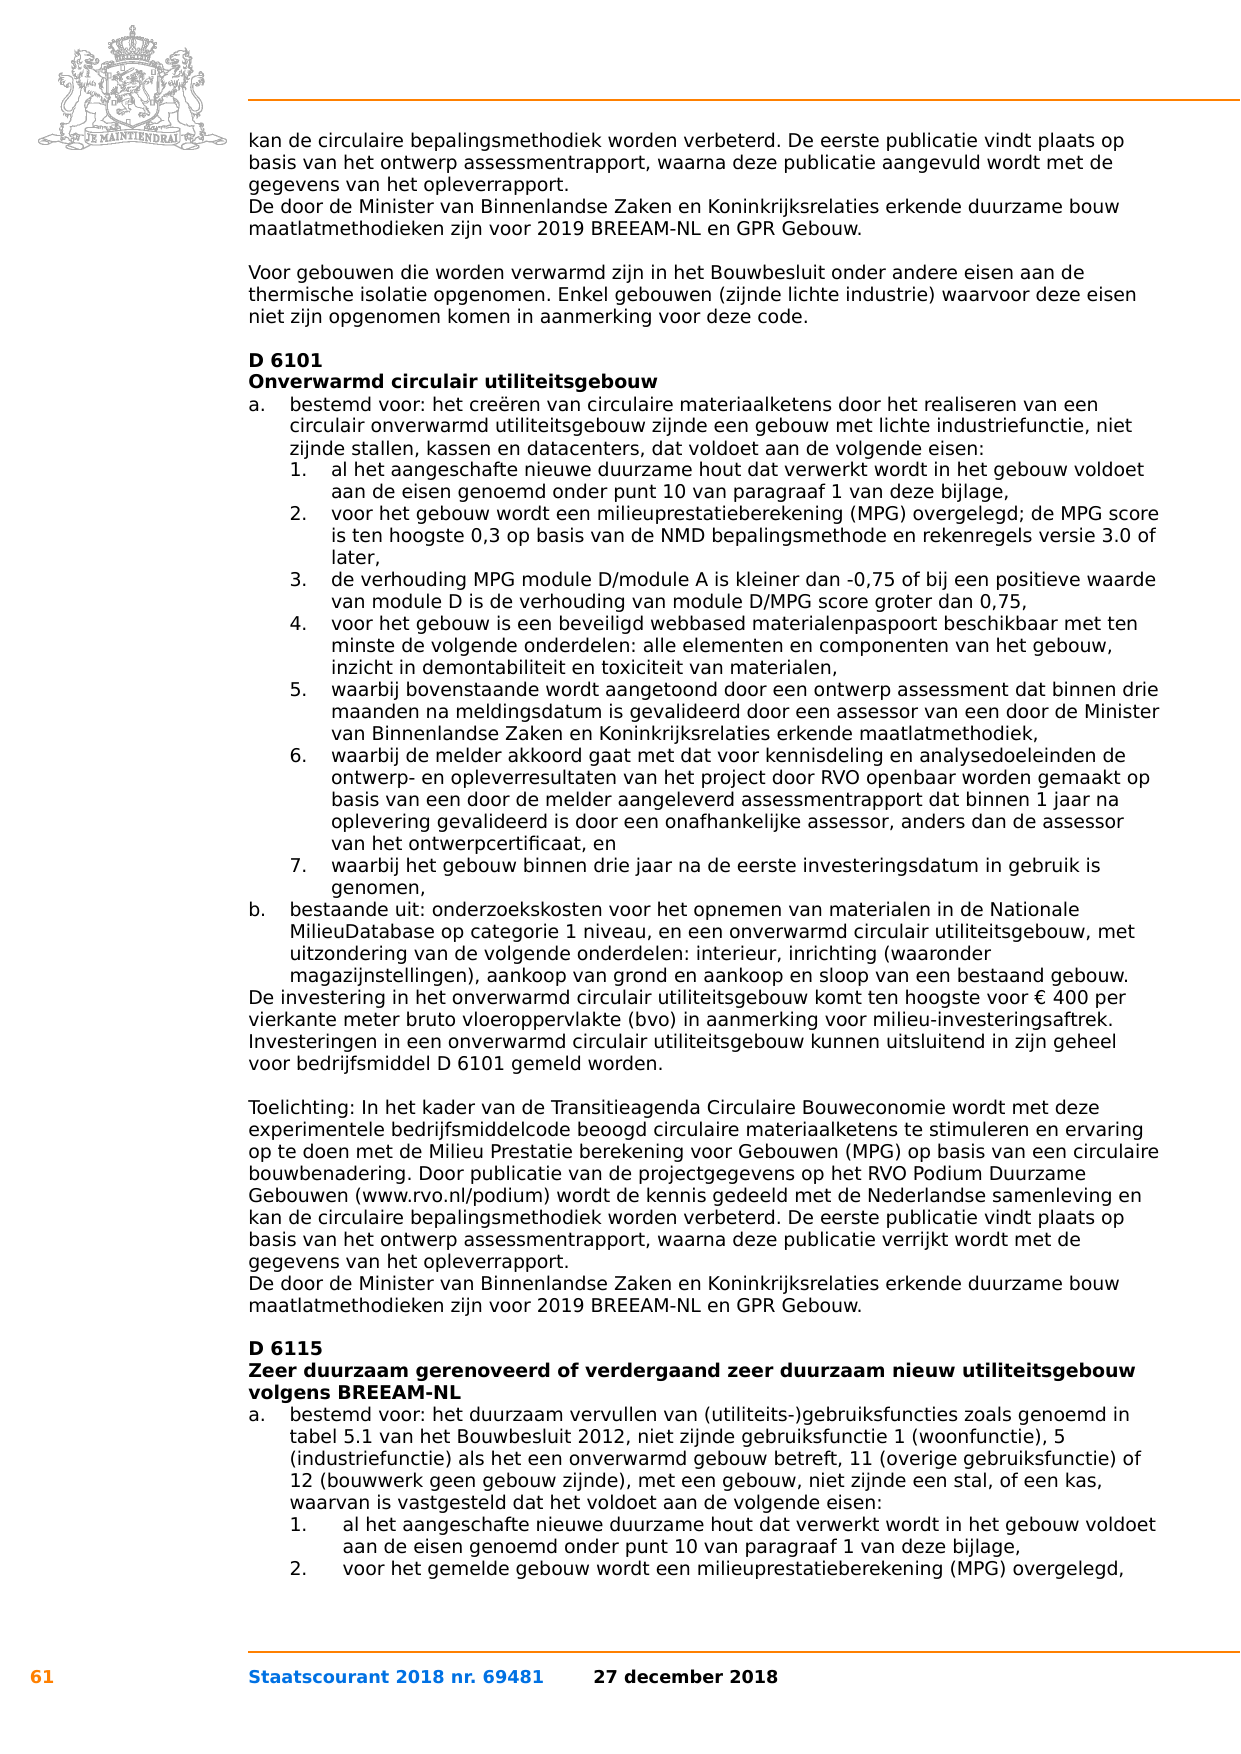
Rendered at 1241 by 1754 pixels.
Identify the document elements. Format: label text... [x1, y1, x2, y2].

text kan de circulaire bepalingsmethodiek worden verbeterd. De eerste publicatie vindt plaats op basis van het ontwerp assessmentrapport, waarna deze publicatie aangevuld wordt met de gegevens van het opleverrapport. [248, 130, 1163, 196]
text 1. al het aangeschafte nieuwe duurzame hout dat verwerkt wordt in het gebouw voldoet aan de eisen genoemd onder punt 10 van paragraaf 1 van deze bijlage, [289, 1514, 1163, 1558]
text Zeer duurzaam gerenoveerd of verdergaand zeer duurzaam nieuw utiliteitsgebouw volgens BREEAM-NL [248, 1360, 1163, 1404]
picture [38, 25, 227, 150]
text 3. de verhouding MPG module D/module A is kleiner dan -0,75 of bij een positieve waarde van module D is de verhouding van module D/MPG score groter dan 0,75, [289, 569, 1163, 613]
text a. bestemd voor: het creëren van circulaire materiaalketens door het realiseren van een circulair onverwarmd utiliteitsgebouw zijnde een gebouw met lichte industriefunctie, niet zijnde stallen, kassen en datacenters, dat voldoet aan de volgende eisen: [248, 393, 1163, 459]
text 1. al het aangeschafte nieuwe duurzame hout dat verwerkt wordt in het gebouw voldoet aan de eisen genoemd onder punt 10 van paragraaf 1 van deze bijlage, [289, 459, 1163, 503]
text De door de Minister van Binnenlandse Zaken en Koninkrijksrelaties erkende duurzame bouw maatlatmethodieken zijn voor 2019 BREEAM-NL en GPR Gebouw. [248, 1272, 1163, 1316]
text D 6115 [248, 1338, 1163, 1360]
text Onverwarmd circulair utiliteitsgebouw [248, 371, 1163, 393]
text D 6101 [248, 349, 1163, 371]
text a. bestemd voor: het duurzaam vervullen van (utiliteits-)gebruiksfuncties zoals genoemd in tabel 5.1 van het Bouwbesluit 2012, niet zijnde gebruiksfunctie 1 (woonfunctie), 5 (industriefunctie) als het een onverwarmd gebouw betreft, 11 (overige gebruiksfunctie) of 12 (bouwwerk geen gebouw zijnde), met een gebouw, niet zijnde een stal, of een kas, waarvan is vastgesteld dat het voldoet aan de volgende eisen: [248, 1404, 1163, 1514]
text Toelichting: In het kader van de Transitieagenda Circulaire Bouweconomie wordt met deze experimentele bedrijfsmiddelcode beoogd circulaire materiaalketens te stimuleren en ervaring op te doen met de Milieu Prestatie berekening voor Gebouwen (MPG) op basis van een circulaire bouwbenadering. Door publicatie van de projectgegevens op het RVO Podium Duurzame Gebouwen (www.rvo.nl/podium) wordt de kennis gedeeld met de Nederlandse samenleving en kan de circulaire bepalingsmethodiek worden verbeterd. De eerste publicatie vindt plaats op basis van het ontwerp assessmentrapport, waarna deze publicatie verrijkt wordt met de gegevens van het opleverrapport. [248, 1097, 1163, 1272]
text 7. waarbij het gebouw binnen drie jaar na de eerste investeringsdatum in gebruik is genomen, [289, 855, 1163, 899]
text 2. voor het gebouw wordt een milieuprestatieberekening (MPG) overgelegd; de MPG score is ten hoogste 0,3 op basis van de NMD bepalingsmethode en rekenregels versie 3.0 of later, [289, 503, 1163, 569]
text De investering in het onverwarmd circulair utiliteitsgebouw komt ten hoogste voor € 400 per vierkante meter bruto vloeroppervlakte (bvo) in aanmerking voor milieu-investeringsaftrek. [248, 987, 1163, 1031]
text 6. waarbij de melder akkoord gaat met dat voor kennisdeling en analysedoeleinden de ontwerp- en opleverresultaten van het project door RVO openbaar worden gemaakt op basis van een door de melder aangeleverd assessmentrapport dat binnen 1 jaar na oplevering gevalideerd is door een onafhankelijke assessor, anders dan de assessor van het ontwerpcertificaat, en [289, 745, 1163, 855]
text De door de Minister van Binnenlandse Zaken en Koninkrijksrelaties erkende duurzame bouw maatlatmethodieken zijn voor 2019 BREEAM-NL en GPR Gebouw. [248, 196, 1163, 240]
text Voor gebouwen die worden verwarmd zijn in het Bouwbesluit onder andere eisen aan de thermische isolatie opgenomen. Enkel gebouwen (zijnde lichte industrie) waarvoor deze eisen niet zijn opgenomen komen in aanmerking voor deze code. [248, 262, 1163, 328]
text b. bestaande uit: onderzoekskosten voor het opnemen van materialen in de Nationale MilieuDatabase op categorie 1 niveau, en een onverwarmd circulair utiliteitsgebouw, met uitzondering van de volgende onderdelen: interieur, inrichting (waaronder magazijnstellingen), aankoop van grond en aankoop en sloop van een bestaand gebouw. [248, 899, 1163, 987]
text 4. voor het gebouw is een beveiligd webbased materialenpaspoort beschikbaar met ten minste de volgende onderdelen: alle elementen en componenten van het gebouw, inzicht in demontabiliteit en toxiciteit van materialen, [289, 613, 1163, 679]
text Investeringen in een onverwarmd circulair utiliteitsgebouw kunnen uitsluitend in zijn geheel voor bedrijfsmiddel D 6101 gemeld worden. [248, 1031, 1163, 1075]
text 5. waarbij bovenstaande wordt aangetoond door een ontwerp assessment dat binnen drie maanden na meldingsdatum is gevalideerd door een assessor van een door de Minister van Binnenlandse Zaken en Koninkrijksrelaties erkende maatlatmethodiek, [289, 679, 1163, 745]
text 2. voor het gemelde gebouw wordt een milieuprestatieberekening (MPG) overgelegd, [289, 1558, 1163, 1580]
